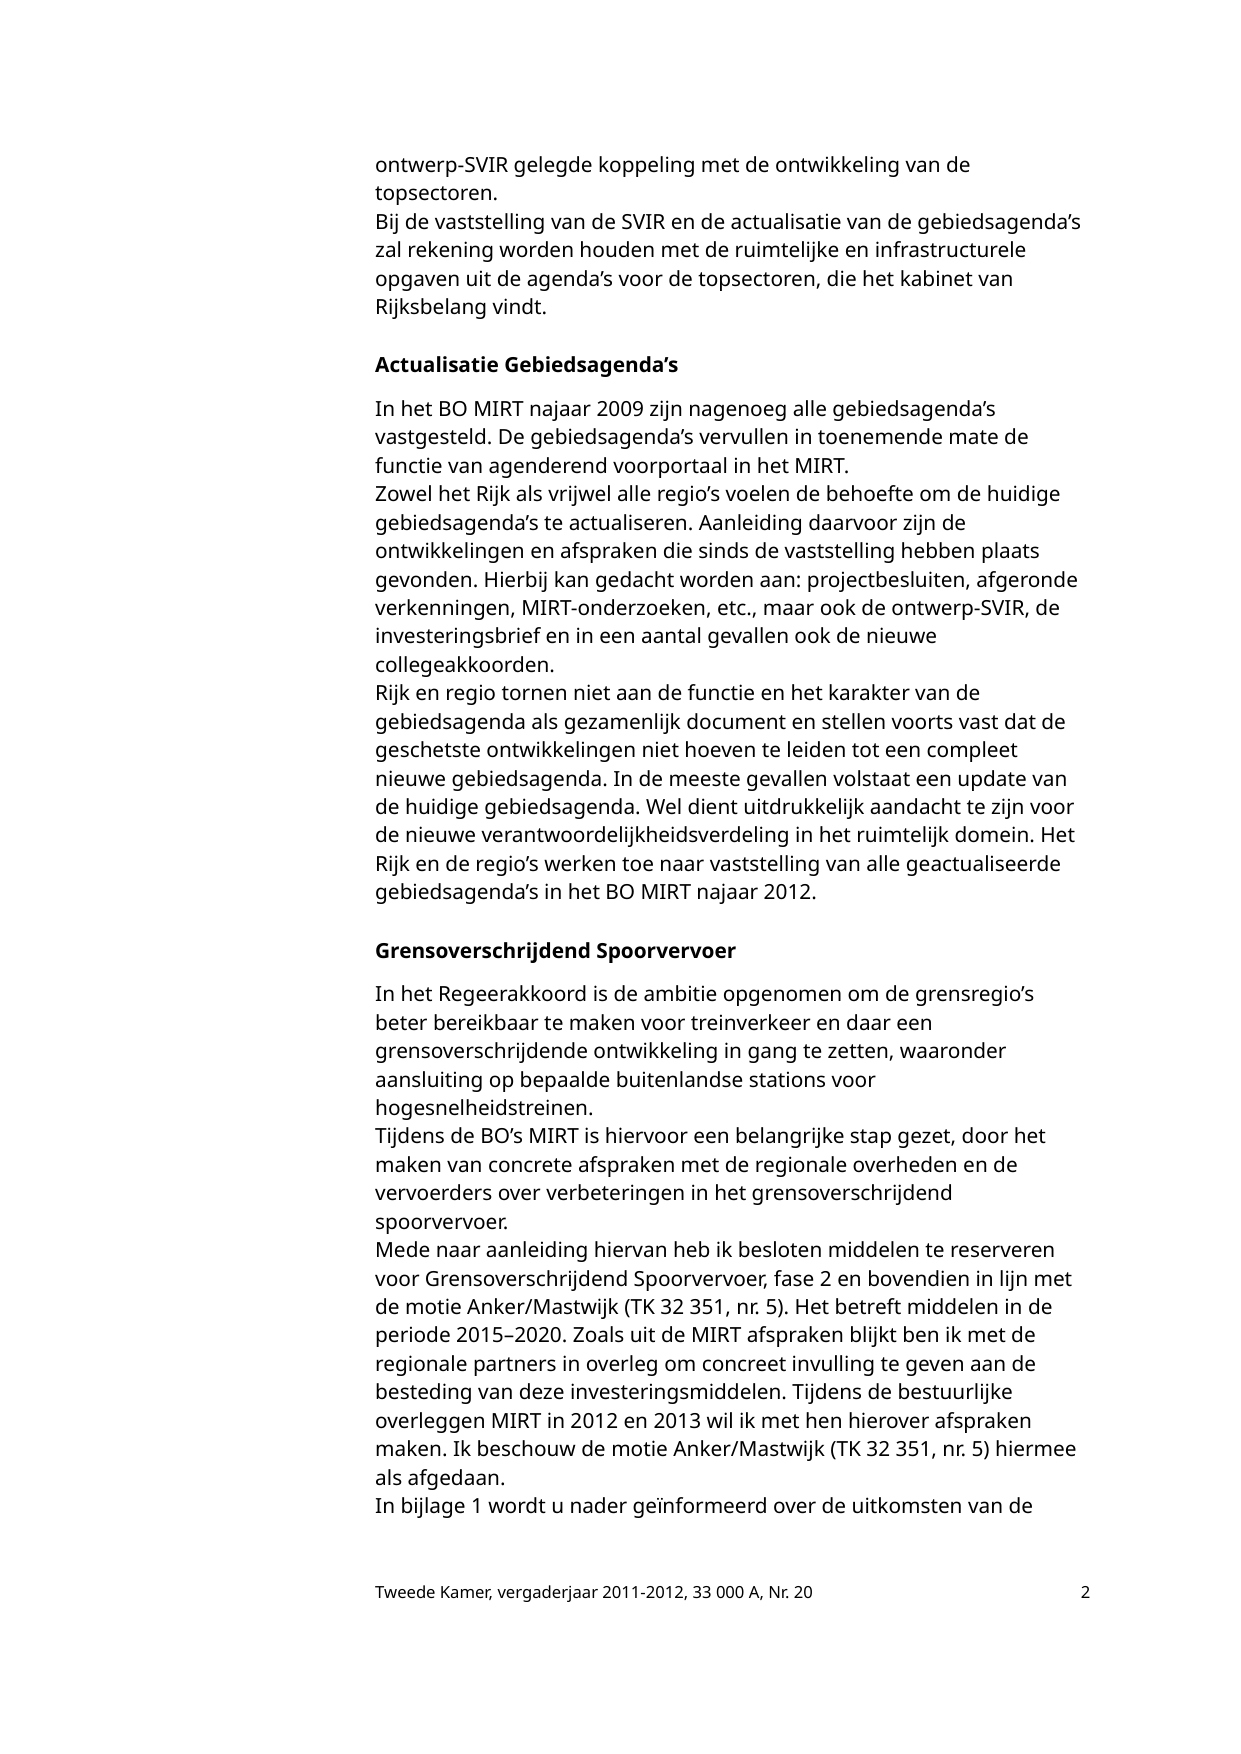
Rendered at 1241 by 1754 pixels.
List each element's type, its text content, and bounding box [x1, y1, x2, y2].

text Mede naar aanleiding hiervan heb ik besloten middelen te reserveren voor Grensoverschrijdend Spoorvervoer, fase 2 en bovendien in lijn met de motie Anker/Mastwijk (TK 32 351, nr. 5). Het betreft middelen in de periode 2015–2020. Zoals uit de MIRT afspraken blijkt ben ik met de regionale partners in overleg om concreet invulling te geven aan de besteding van deze investeringsmiddelen. Tijdens de bestuurlijke overleggen MIRT in 2012 en 2013 wil ik met hen hierover afspraken maken. Ik beschouw de motie Anker/Mastwijk (TK 32 351, nr. 5) hiermee als afgedaan. [375, 1235, 1090, 1491]
text Tijdens de BO’s MIRT is hiervoor een belangrijke stap gezet, door het maken van concrete afspraken met de regionale overheden en de vervoerders over verbeteringen in het grensoverschrijdend spoorvervoer. [375, 1122, 1090, 1235]
text In bijlage 1 wordt u nader geïnformeerd over de uitkomsten van de [375, 1491, 1090, 1520]
text Actualisatie Gebiedsagenda’s [375, 351, 1090, 379]
text In het BO MIRT najaar 2009 zijn nagenoeg alle gebiedsagenda’s vastgesteld. De gebiedsagenda’s vervullen in toenemende mate de functie van agenderend voorportaal in het MIRT. [375, 394, 1090, 479]
text Grensoverschrijdend Spoorvervoer [375, 936, 1090, 964]
text In het Regeerakkoord is de ambitie opgenomen om de grensregio’s beter bereikbaar te maken voor treinverkeer en daar een grensoverschrijdende ontwikkeling in gang te zetten, waaronder aansluiting op bepaalde buitenlandse stations voor hogesnelheidstreinen. [375, 979, 1090, 1122]
text ontwerp-SVIR gelegde koppeling met de ontwikkeling van de topsectoren. [375, 150, 1090, 207]
text Bij de vaststelling van de SVIR en de actualisatie van de gebiedsagenda’s zal rekening worden houden met de ruimtelijke en infrastructurele opgaven uit de agenda’s voor de topsectoren, die het kabinet van Rijksbelang vindt. [375, 207, 1090, 321]
text Zowel het Rijk als vrijwel alle regio’s voelen de behoefte om de huidige gebiedsagenda’s te actualiseren. Aanleiding daarvoor zijn de ontwikkelingen en afspraken die sinds de vaststelling hebben plaats gevonden. Hierbij kan gedacht worden aan: projectbesluiten, afgeronde verkenningen, MIRT-onderzoeken, etc., maar ook de ontwerp-SVIR, de investeringsbrief en in een aantal gevallen ook de nieuwe collegeakkoorden. [375, 479, 1090, 678]
text Rijk en regio tornen niet aan de functie en het karakter van de gebiedsagenda als gezamenlijk document en stellen voorts vast dat de geschetste ontwikkelingen niet hoeven te leiden tot een compleet nieuwe gebiedsagenda. In de meeste gevallen volstaat een update van de huidige gebiedsagenda. Wel dient uitdrukkelijk aandacht te zijn voor de nieuwe verantwoordelijkheidsverdeling in het ruimtelijk domein. Het Rijk en de regio’s werken toe naar vaststelling van alle geactualiseerde gebiedsagenda’s in het BO MIRT najaar 2012. [375, 678, 1090, 906]
